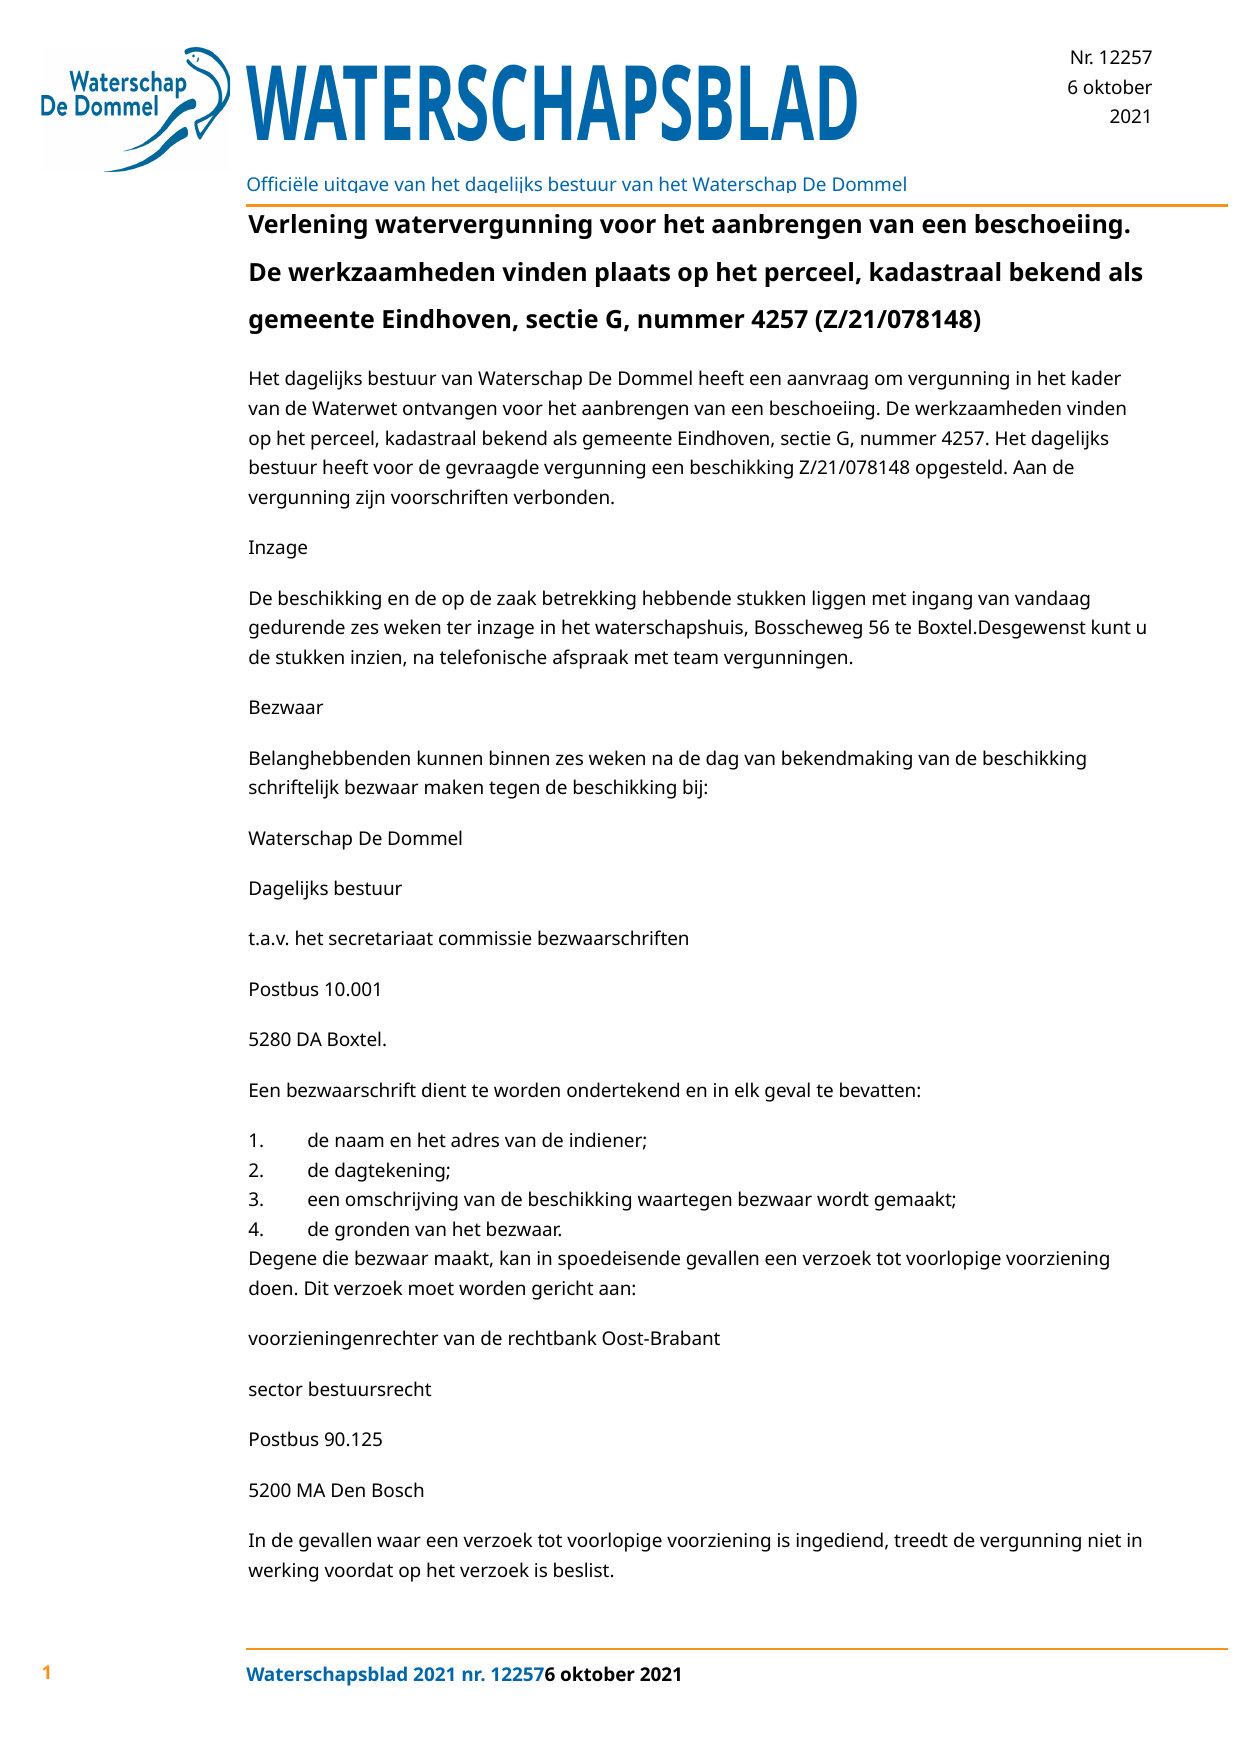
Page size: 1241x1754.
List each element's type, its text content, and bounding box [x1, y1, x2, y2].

list de dagtekening; [248, 1157, 1152, 1182]
list de naam en het adres van de indiener; [248, 1127, 1152, 1153]
picture [45, 99, 51, 111]
text Bezwaar [248, 694, 1152, 720]
text sector bestuursrecht [248, 1376, 1152, 1402]
text t.a.v. het secretariaat commissie bezwaarschriften [248, 926, 1152, 951]
picture [198, 118, 210, 131]
text Het dagelijks bestuur van Waterschap De Dommel heeft een aanvraag om vergunning in het kader van de Waterwet ontvangen voor het aanbrengen van een beschoeiing. De werkzaamheden vinden op het perceel, kadastraal bekend als gemeente Eindhoven, sectie G, nummer 4257. Het dagelijks bestuur heeft voor de gevraagde vergunning een beschikking Z/21/078148 opgesteld. Aan de vergunning zijn voorschriften verbonden. [248, 366, 1152, 509]
text Waterschap De Dommel [248, 825, 1152, 850]
text Inzage [248, 534, 1152, 560]
text Verlening watervergunning voor het aanbrengen van een beschoeiing. De werkzaamheden vinden plaats op het perceel, kadastraal bekend als gemeente Eindhoven, sectie G, nummer 4257 (Z/21/078148) [248, 207, 1152, 336]
picture [41, 47, 231, 172]
text Postbus 10.001 [248, 976, 1152, 1002]
text voorzieningenrechter van de rechtbank Oost-Brabant [248, 1326, 1152, 1351]
text Dagelijks bestuur [248, 875, 1152, 901]
list de gronden van het bezwaar. [248, 1216, 1152, 1242]
text 5280 DA Boxtel. [248, 1026, 1152, 1052]
text De beschikking en de op de zaak betrekking hebbende stukken liggen met ingang van vandaag gedurende zes weken ter inzage in het waterschapshuis, Bosscheweg 56 te Boxtel.Desgewenst kunt u de stukken inzien, na telefonische afspraak met team vergunningen. [248, 585, 1152, 669]
text Belanghebbenden kunnen binnen zes weken na de dag van bekendmaking van de beschikking schriftelijk bezwaar maken tegen de beschikking bij: [248, 745, 1152, 800]
picture [204, 47, 231, 76]
text 5200 MA Den Bosch [248, 1477, 1152, 1502]
text Degene die bezwaar maakt, kan in spoedeisende gevallen een verzoek tot voorlopige voorziening doen. Dit verzoek moet worden gericht aan: [248, 1246, 1152, 1301]
text In de gevallen waar een verzoek tot voorlopige voorziening is ingediend, treedt de vergunning niet in werking voordat op het verzoek is beslist. [248, 1527, 1152, 1582]
text Postbus 90.125 [248, 1426, 1152, 1452]
list een omschrijving van de beschikking waartegen bezwaar wordt gemaakt; [248, 1186, 1152, 1212]
text Een bezwaarschrift dient te worden ondertekend en in elk geval te bevatten: [248, 1077, 1152, 1102]
